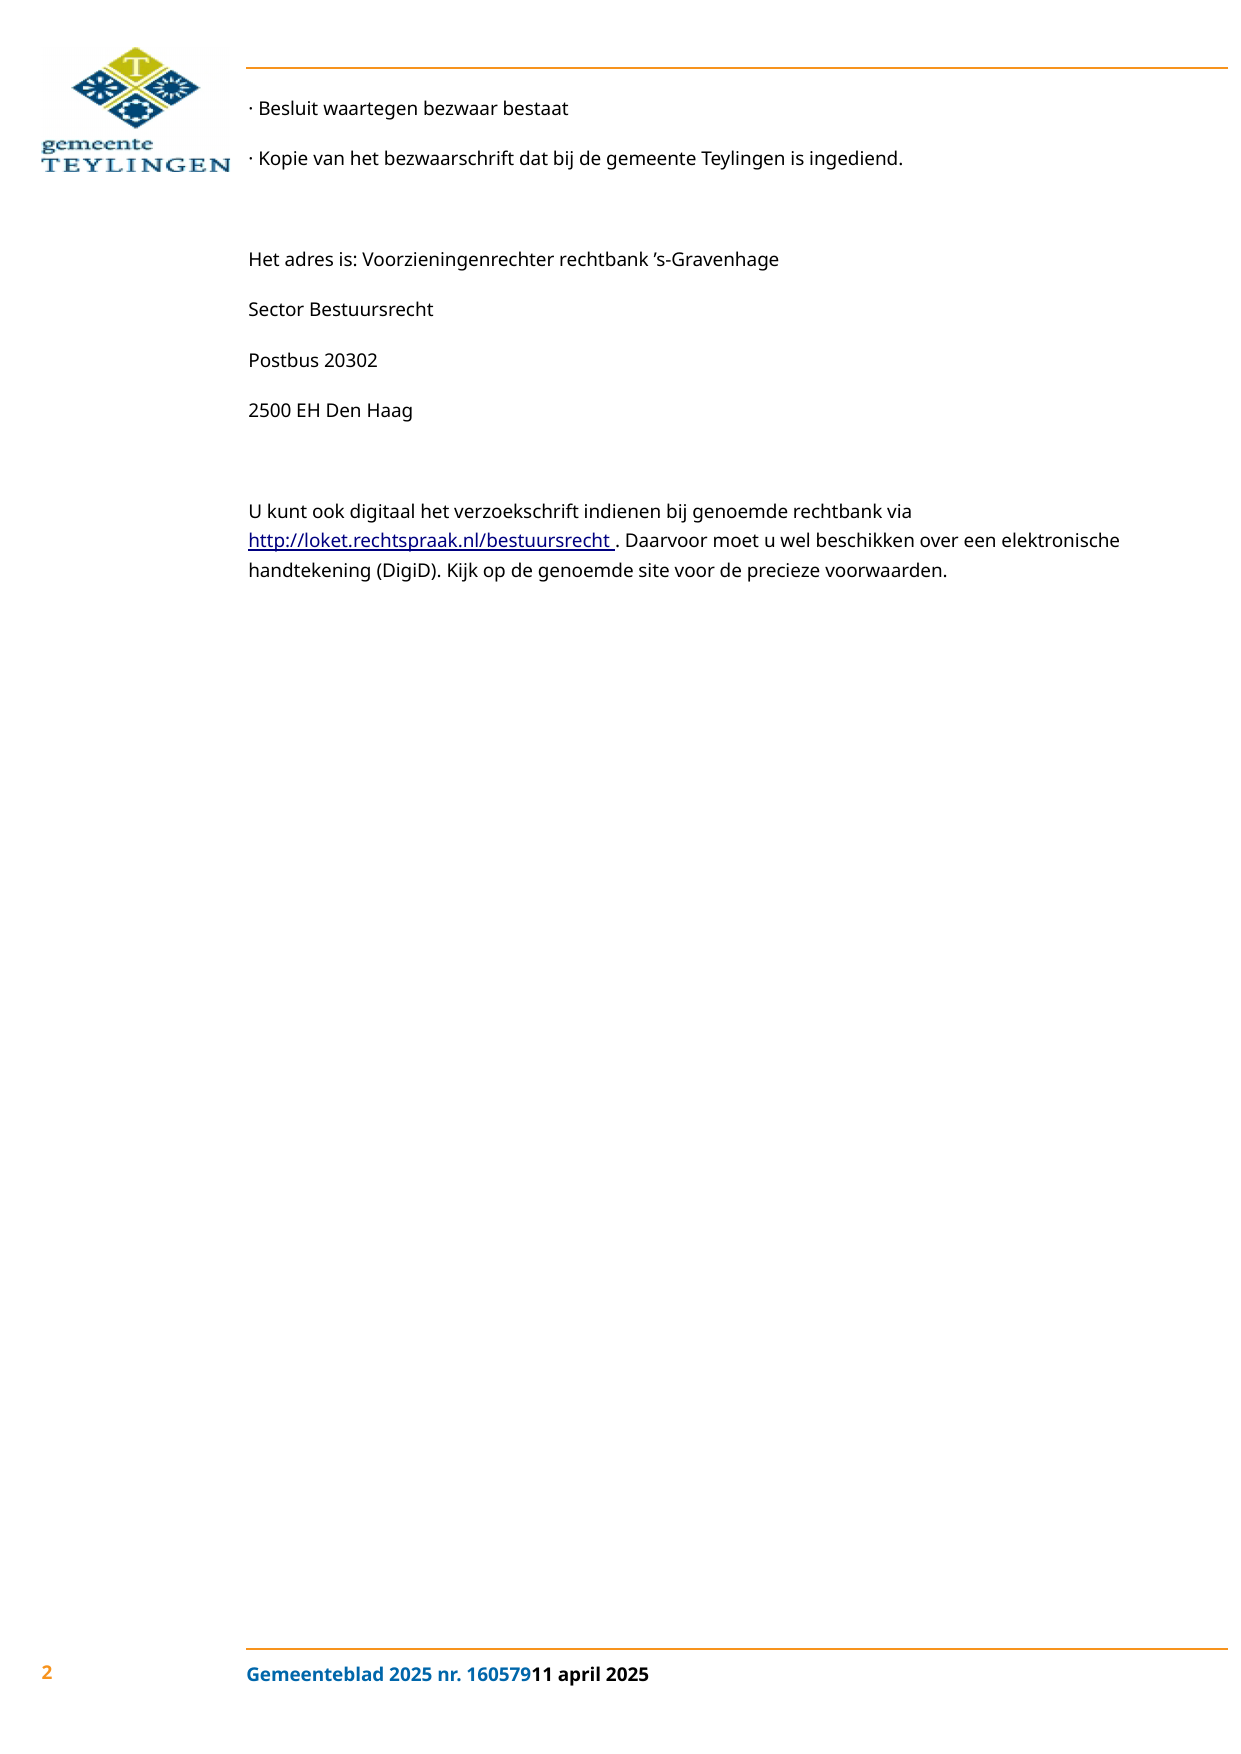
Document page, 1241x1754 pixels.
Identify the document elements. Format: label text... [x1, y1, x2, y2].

text Sector Bestuursrecht [248, 296, 1152, 322]
text · Besluit waartegen bezwaar bestaat [248, 95, 1152, 121]
text 2500 EH Den Haag [248, 397, 1152, 423]
text · Kopie van het bezwaarschrift dat bij de gemeente Teylingen is ingediend. [248, 145, 1152, 171]
text Het adres is: Voorzieningenrechter rechtbank ’s-Gravenhage [248, 246, 1152, 272]
text Postbus 20302 [248, 347, 1152, 373]
picture [41, 47, 231, 172]
text U kunt ook digitaal het verzoekschrift indienen bij genoemde rechtbank via http://loket.rechtspraak.nl/bestuursrecht . Daarvoor moet u wel beschikken over een elektronische handtekening (DigiD). Kijk op de genoemde site voor de precieze voorwaarden. [248, 498, 1152, 583]
